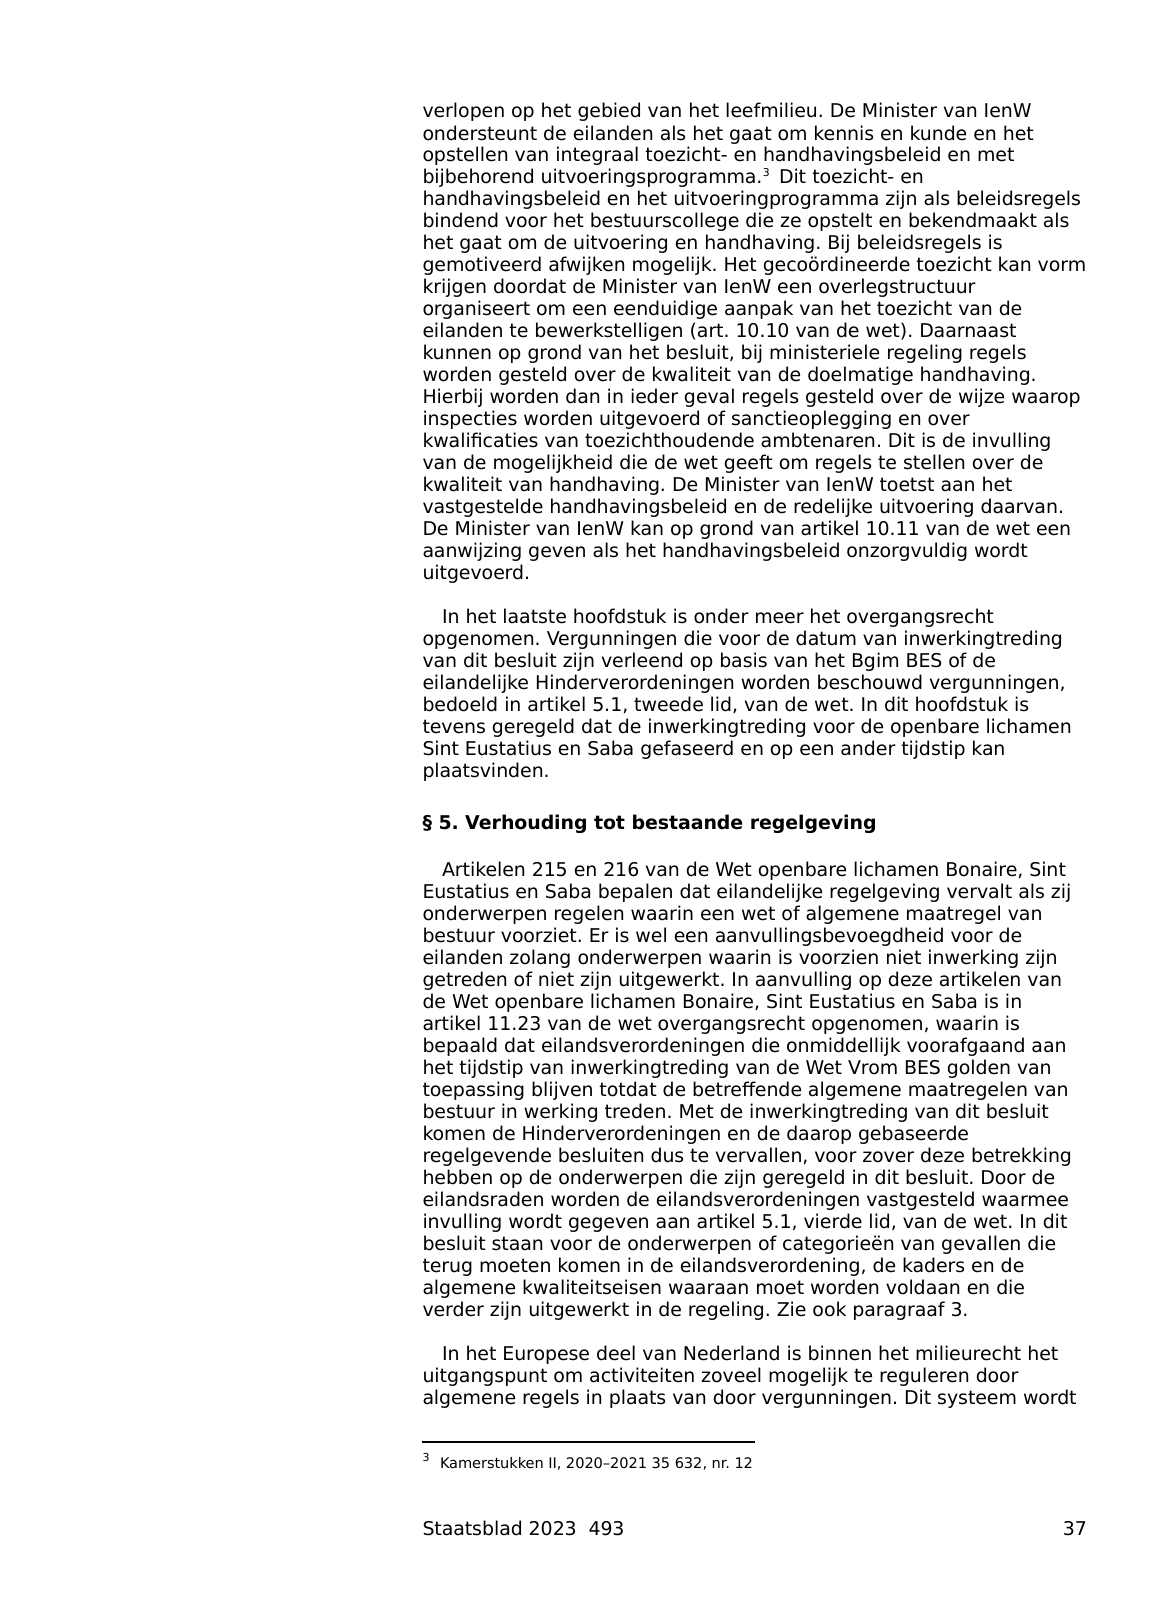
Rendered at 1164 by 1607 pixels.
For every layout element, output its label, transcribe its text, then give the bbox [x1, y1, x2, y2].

text In het Europese deel van Nederland is binnen het milieurecht het uitgangspunt om activiteiten zoveel mogelijk te reguleren door algemene regels in plaats van door vergunningen. Dit systeem wordt [422, 1343, 1087, 1409]
subtitle § 5. Verhouding tot bestaande regelgeving [422, 812, 1087, 834]
text In het laatste hoofdstuk is onder meer het overgangsrecht opgenomen. Vergunningen die voor de datum van inwerkingtreding van dit besluit zijn verleend op basis van het Bgim BES of de eilandelijke Hinderverordeningen worden beschouwd vergunningen, bedoeld in artikel 5.1, tweede lid, van de wet. In dit hoofdstuk is tevens geregeld dat de inwerkingtreding voor de openbare lichamen Sint Eustatius en Saba gefaseerd en op een ander tijdstip kan plaatsvinden. [422, 606, 1087, 782]
text Kamerstukken II, 2020–2021 35 632, nr. 12 [422, 1451, 1087, 1473]
text Artikelen 215 en 216 van de Wet openbare lichamen Bonaire, Sint Eustatius en Saba bepalen dat eilandelijke regelgeving vervalt als zij onderwerpen regelen waarin een wet of algemene maatregel van bestuur voorziet. Er is wel een aanvullingsbevoegdheid voor de eilanden zolang onderwerpen waarin is voorzien niet inwerking zijn getreden of niet zijn uitgewerkt. In aanvulling op deze artikelen van de Wet openbare lichamen Bonaire, Sint Eustatius en Saba is in artikel 11.23 van de wet overgangsrecht opgenomen, waarin is bepaald dat eilandsverordeningen die onmiddellijk voorafgaand aan het tijdstip van inwerkingtreding van de Wet Vrom BES golden van toepassing blijven totdat de betreffende algemene maatregelen van bestuur in werking treden. Met de inwerkingtreding van dit besluit komen de Hinderverordeningen en de daarop gebaseerde regelgevende besluiten dus te vervallen, voor zover deze betrekking hebben op de onderwerpen die zijn geregeld in dit besluit. Door de eilandsraden worden de eilandsverordeningen vastgesteld waarmee invulling wordt gegeven aan artikel 5.1, vierde lid, van de wet. In dit besluit staan voor de onderwerpen of categorieën van gevallen die terug moeten komen in de eilandsverordening, de kaders en de algemene kwaliteitseisen waaraan moet worden voldaan en die verder zijn uitgewerkt in de regeling. Zie ook paragraaf 3. [422, 859, 1087, 1321]
text verlopen op het gebied van het leefmilieu. De Minister van IenW ondersteunt de eilanden als het gaat om kennis en kunde en het opstellen van integraal toezicht- en handhavingsbeleid en met bijbehorend uitvoeringsprogramma. Dit toezicht- en handhavingsbeleid en het uitvoeringprogramma zijn als beleidsregels bindend voor het bestuurscollege die ze opstelt en bekendmaakt als het gaat om de uitvoering en handhaving. Bij beleidsregels is gemotiveerd afwijken mogelijk. Het gecoördineerde toezicht kan vorm krijgen doordat de Minister van IenW een overlegstructuur organiseert om een eenduidige aanpak van het toezicht van de eilanden te bewerkstelligen (art. 10.10 van de wet). Daarnaast kunnen op grond van het besluit, bij ministeriele regeling regels worden gesteld over de kwaliteit van de doelmatige handhaving. Hierbij worden dan in ieder geval regels gesteld over de wijze waarop inspecties worden uitgevoerd of sanctieoplegging en over kwalificaties van toezichthoudende ambtenaren. Dit is de invulling van de mogelijkheid die de wet geeft om regels te stellen over de kwaliteit van handhaving. De Minister van IenW toetst aan het vastgestelde handhavingsbeleid en de redelijke uitvoering daarvan. De Minister van IenW kan op grond van artikel 10.11 van de wet een aanwijzing geven als het handhavingsbeleid onzorgvuldig wordt uitgevoerd. [422, 100, 1087, 584]
